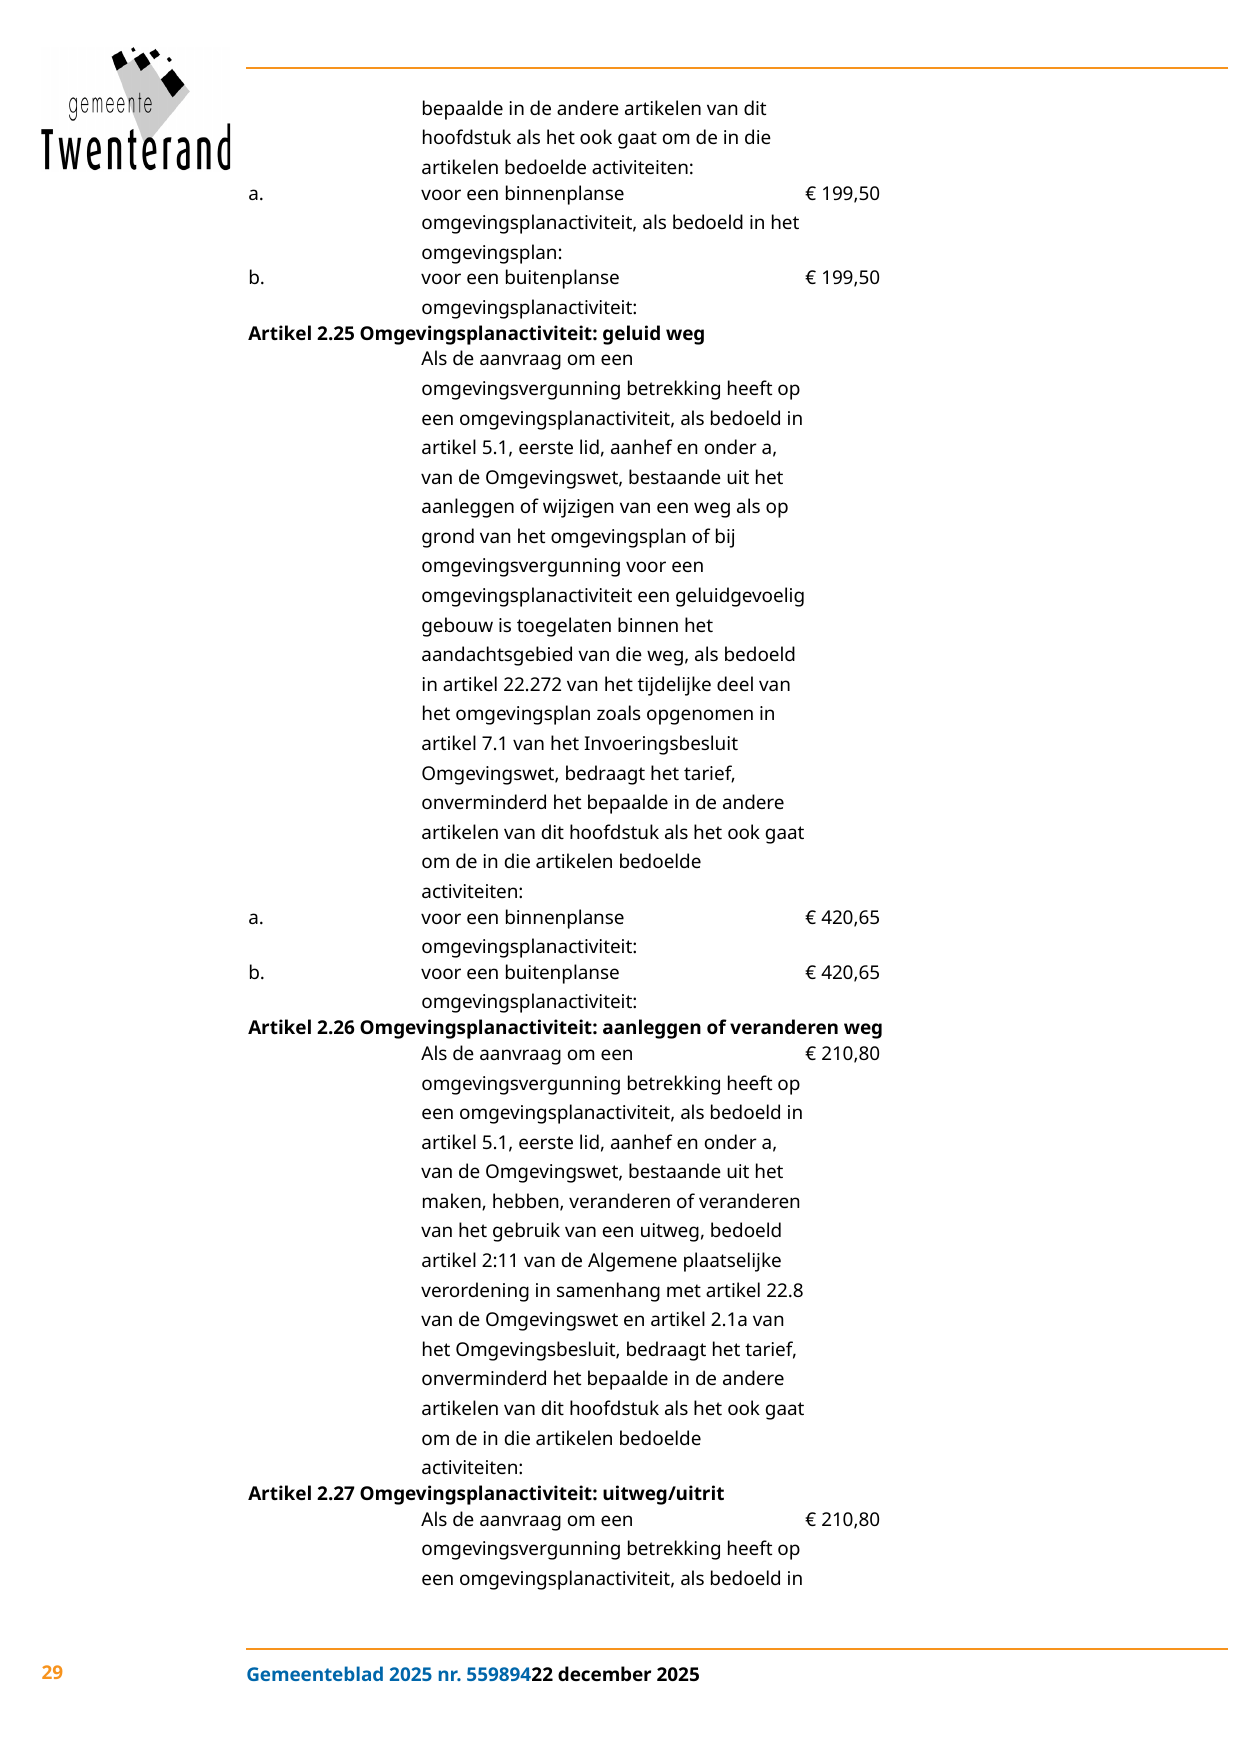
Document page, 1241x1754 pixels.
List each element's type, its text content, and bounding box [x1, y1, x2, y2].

table_cell [979, 1040, 1152, 1480]
table_cell a. [248, 904, 421, 959]
table_cell [979, 180, 1152, 264]
table_cell b. [248, 959, 421, 1014]
table_cell € 420,65 [805, 904, 978, 959]
table_cell a. [248, 180, 421, 264]
picture [41, 47, 231, 172]
table_cell [979, 1506, 1152, 1591]
table_cell [248, 346, 421, 904]
table_cell [248, 95, 421, 180]
table_cell [248, 1040, 421, 1480]
table_cell voor een binnenplanse omgevingsplanactiviteit, als bedoeld in het omgevingsplan: [421, 180, 805, 264]
table_cell [805, 346, 978, 904]
table_cell [979, 95, 1152, 180]
table_cell b. [248, 265, 421, 320]
table_cell Als de aanvraag om een omgevingsvergunning betrekking heeft op een omgevingsplanactiviteit, als bedoeld in artikel 5.1, eerste lid, aanhef en onder a, van de Omgevingswet, bestaande uit het maken, hebben, veranderen of veranderen van het gebruik van een uitweg, bedoeld artikel 2:11 van de Algemene plaatselijke verordening in samenhang met artikel 22.8 van de Omgevingswet en artikel 2.1a van het Omgevingsbesluit, bedraagt het tarief, onverminderd het bepaalde in de andere artikelen van dit hoofdstuk als het ook gaat om de in die artikelen bedoelde activiteiten: [421, 1040, 805, 1480]
table_cell Als de aanvraag om een omgevingsvergunning betrekking heeft op een omgevingsplanactiviteit, als bedoeld in [421, 1506, 805, 1591]
table_cell € 420,65 [805, 959, 978, 1014]
table_cell bepaalde in de andere artikelen van dit hoofdstuk als het ook gaat om de in die artikelen bedoelde activiteiten: [421, 95, 805, 180]
table_cell [979, 346, 1152, 904]
table_cell Artikel 2.26 Omgevingsplanactiviteit: aanleggen of veranderen weg [248, 1015, 978, 1040]
table_cell € 210,80 [805, 1506, 978, 1591]
table_cell voor een binnenplanse omgevingsplanactiviteit: [421, 904, 805, 959]
table_cell [979, 904, 1152, 959]
table_cell [979, 959, 1152, 1014]
table_cell € 210,80 [805, 1040, 978, 1480]
table_cell [979, 265, 1152, 320]
table_cell voor een buitenplanse omgevingsplanactiviteit: [421, 265, 805, 320]
table_cell [248, 1506, 421, 1591]
table_cell [979, 1480, 1152, 1506]
table_cell voor een buitenplanse omgevingsplanactiviteit: [421, 959, 805, 1014]
table_cell Artikel 2.27 Omgevingsplanactiviteit: uitweg/uitrit [248, 1480, 978, 1506]
table_cell [805, 95, 978, 180]
table_cell € 199,50 [805, 180, 978, 264]
table_cell € 199,50 [805, 265, 978, 320]
table_cell Als de aanvraag om een omgevingsvergunning betrekking heeft op een omgevingsplanactiviteit, als bedoeld in artikel 5.1, eerste lid, aanhef en onder a, van de Omgevingswet, bestaande uit het aanleggen of wijzigen van een weg als op grond van het omgevingsplan of bij omgevingsvergunning voor een omgevingsplanactiviteit een geluidgevoelig gebouw is toegelaten binnen het aandachtsgebied van die weg, als bedoeld in artikel 22.272 van het tijdelijke deel van het omgevingsplan zoals opgenomen in artikel 7.1 van het Invoeringsbesluit Omgevingswet, bedraagt het tarief, onverminderd het bepaalde in de andere artikelen van dit hoofdstuk als het ook gaat om de in die artikelen bedoelde activiteiten: [421, 346, 805, 904]
table_cell Artikel 2.25 Omgevingsplanactiviteit: geluid weg [248, 320, 978, 346]
table_cell [979, 320, 1152, 346]
table_cell [979, 1015, 1152, 1040]
